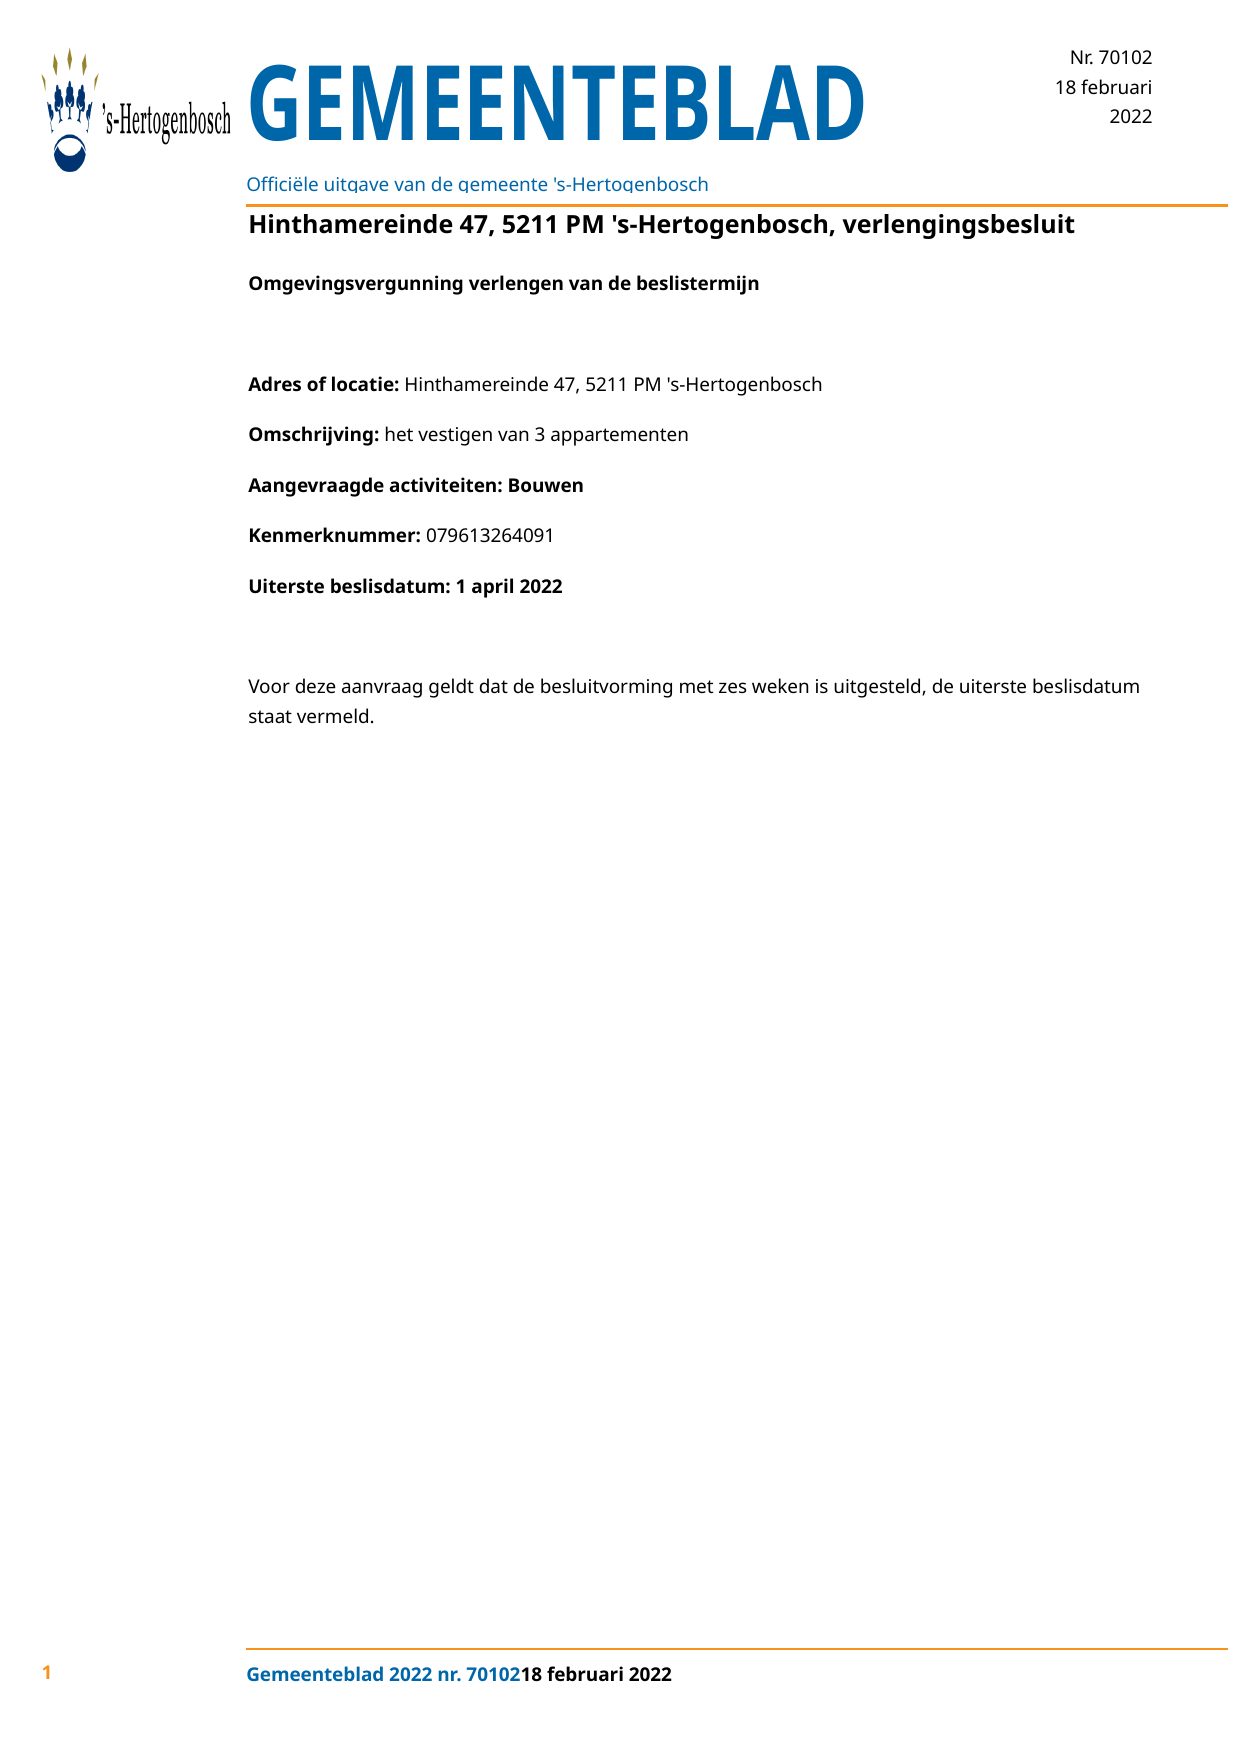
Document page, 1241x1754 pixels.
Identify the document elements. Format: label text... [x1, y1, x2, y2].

text Voor deze aanvraag geldt dat de besluitvorming met zes weken is uitgesteld, de uiterste beslisdatum staat vermeld. [248, 674, 1152, 729]
picture [41, 47, 231, 172]
text Omgevingsvergunning verlengen van de beslistermijn [248, 270, 1152, 296]
text Omschrijving: het vestigen van 3 appartementen [248, 422, 1152, 447]
text Hinthamereinde 47, 5211 PM 's-Hertogenbosch, verlengingsbesluit [248, 207, 1152, 241]
text Kenmerknummer: 079613264091 [248, 522, 1152, 548]
text Uiterste beslisdatum: 1 april 2022 [248, 573, 1152, 598]
text Adres of locatie: Hinthamereinde 47, 5211 PM 's-Hertogenbosch [248, 371, 1152, 397]
text Aangevraagde activiteiten: Bouwen [248, 472, 1152, 498]
